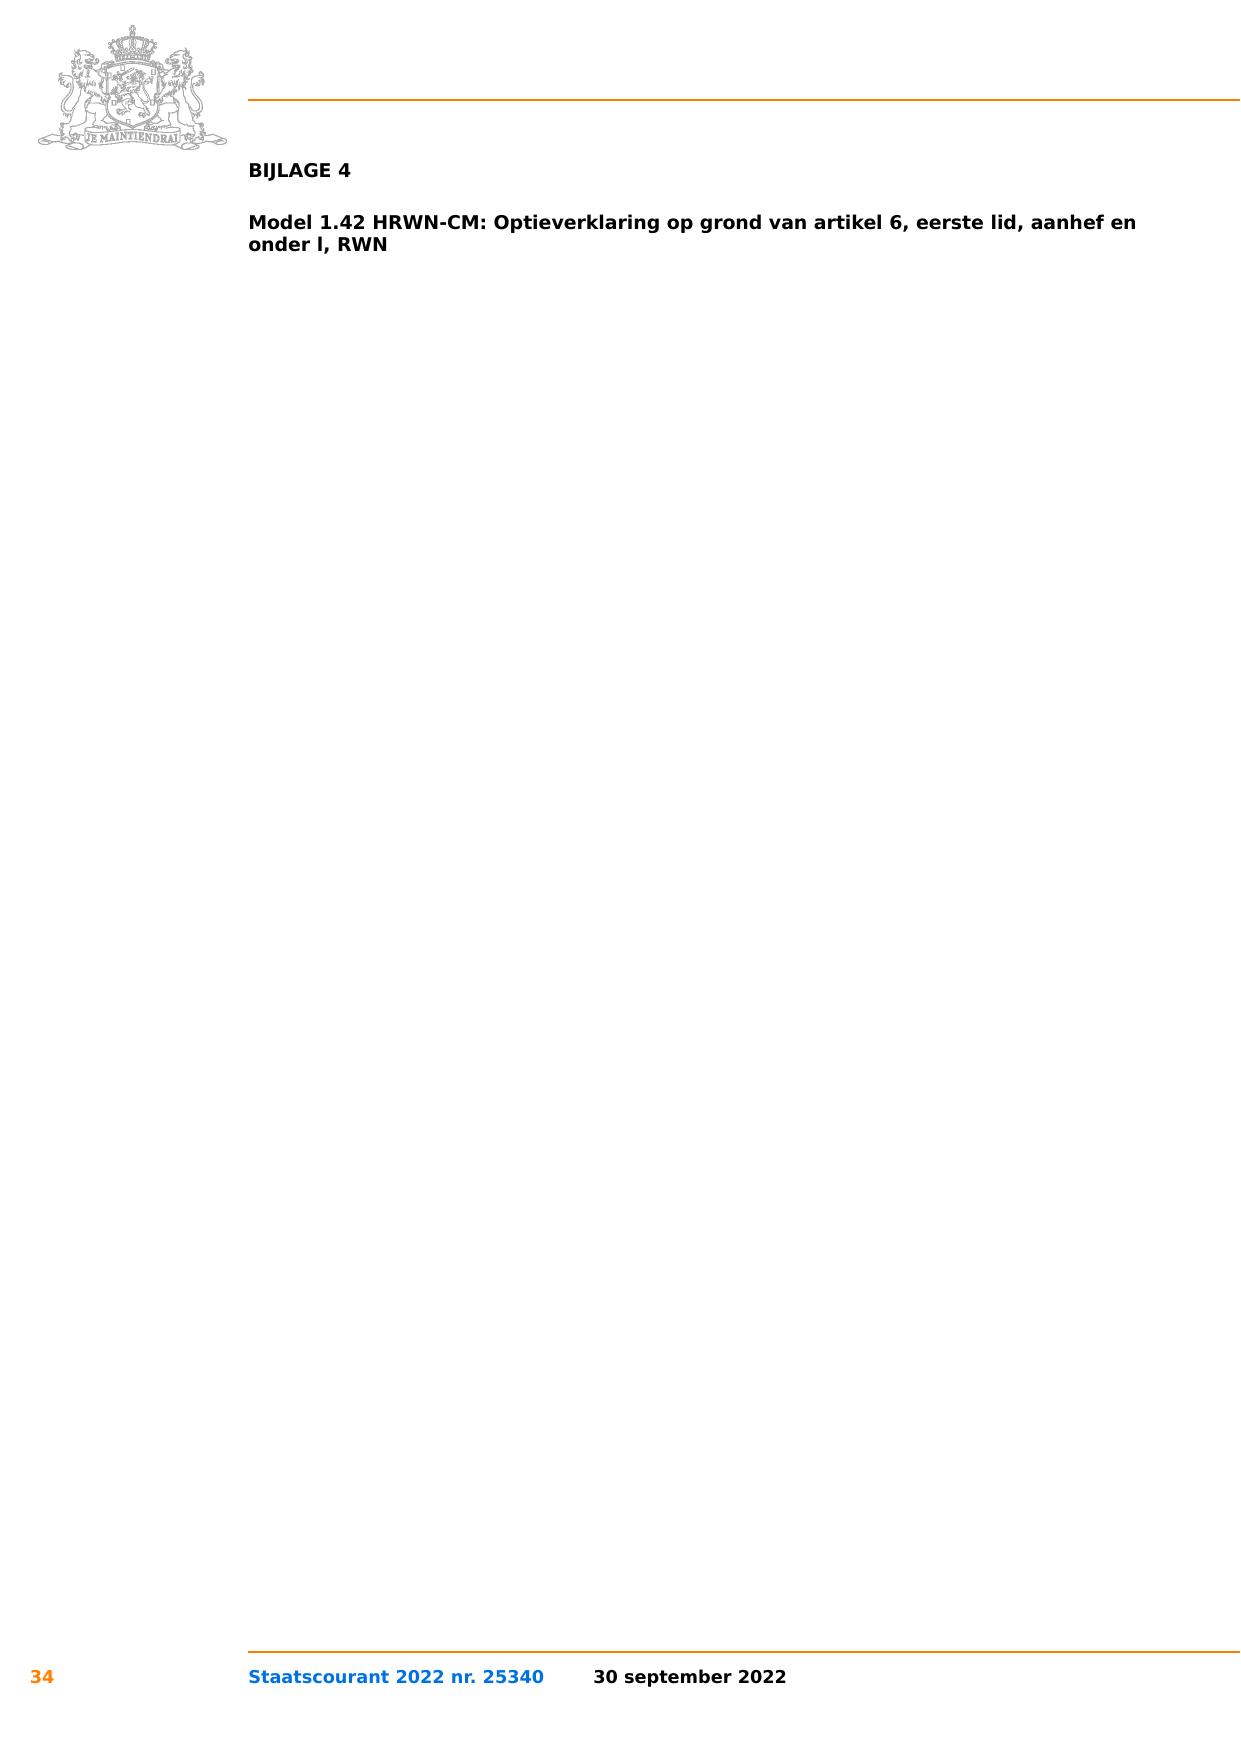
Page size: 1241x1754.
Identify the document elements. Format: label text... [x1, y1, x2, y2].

subtitle Model 1.42 HRWN-CM: Optieverklaring op grond van artikel 6, eerste lid, aanhef en onder l, RWN [248, 212, 1163, 256]
subtitle BIJLAGE 4 [248, 160, 1163, 182]
picture [38, 25, 227, 150]
